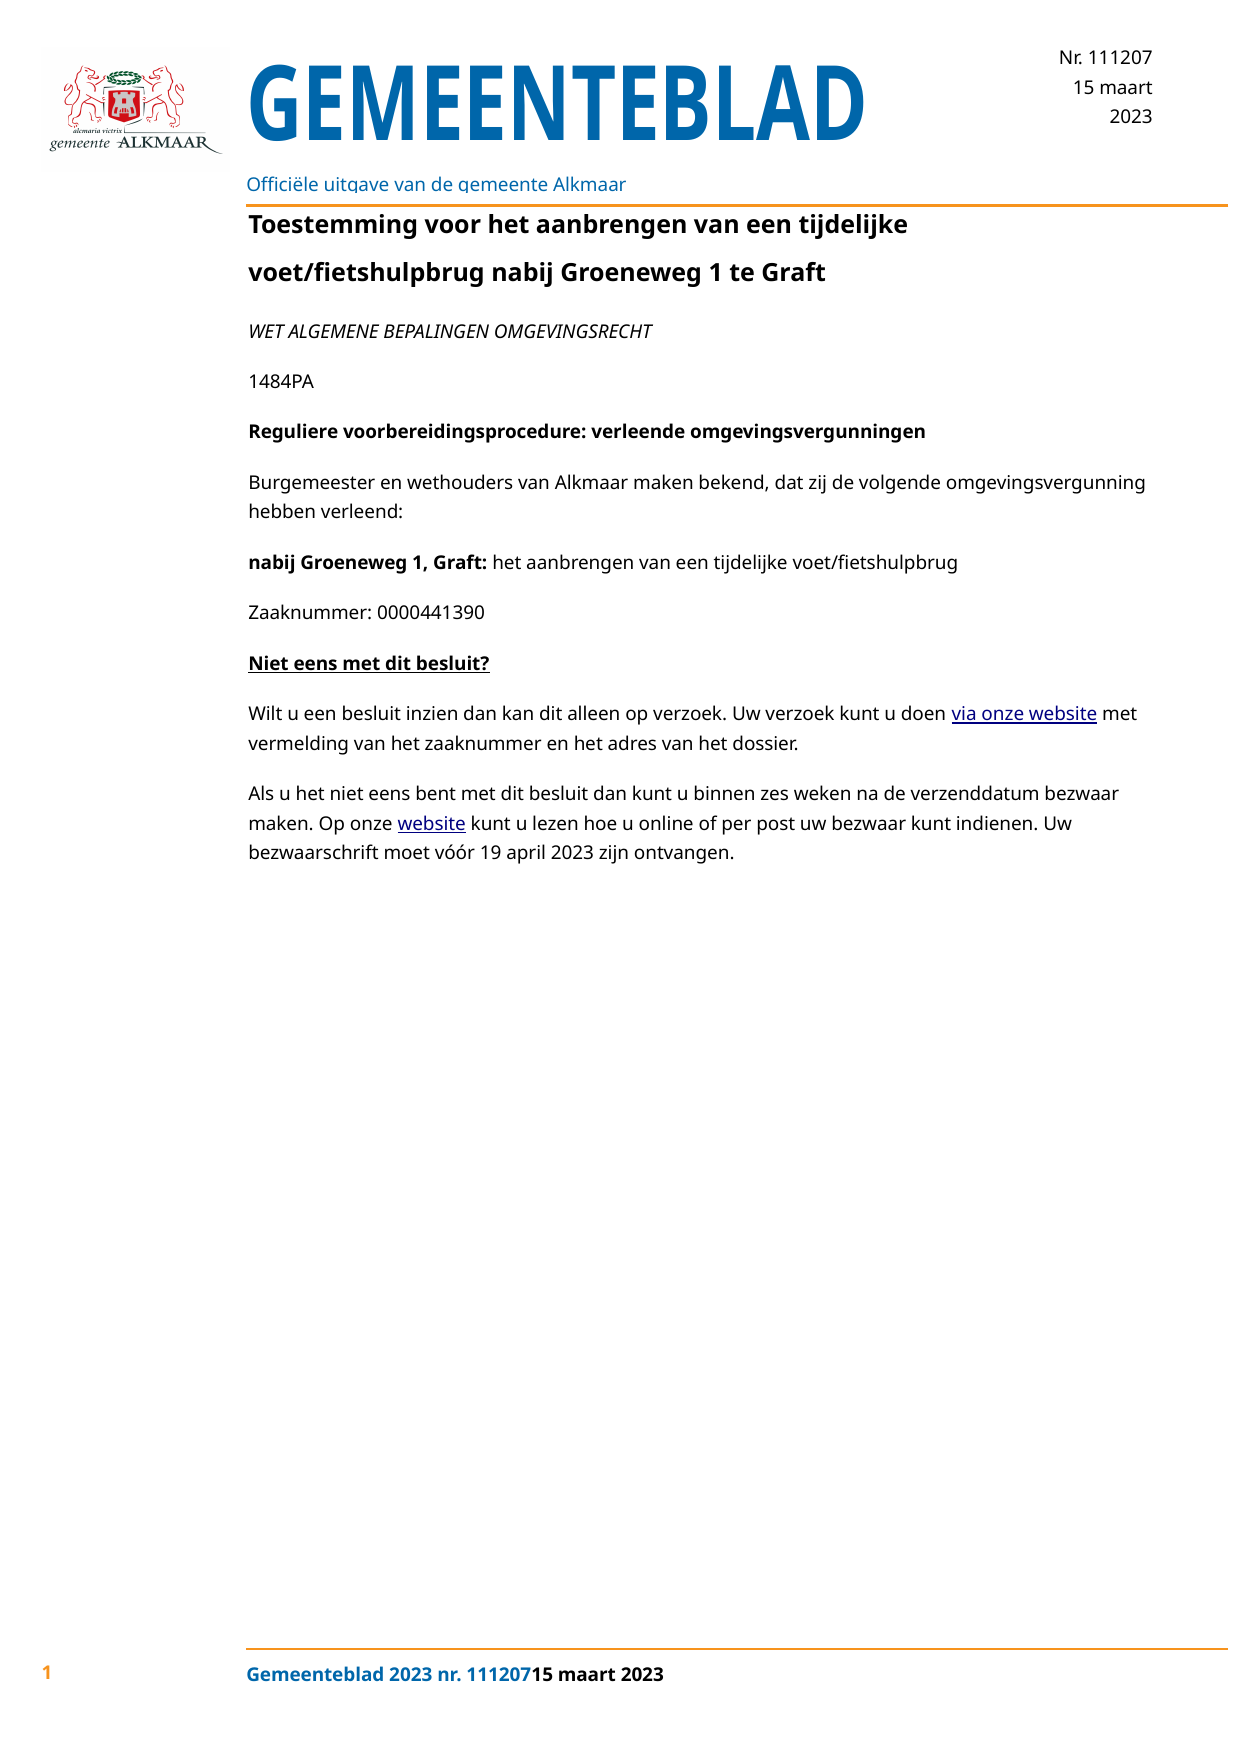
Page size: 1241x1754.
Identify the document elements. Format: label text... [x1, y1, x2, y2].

text 1484PA [248, 368, 1152, 394]
picture [41, 47, 231, 172]
text Als u het niet eens bent met dit besluit dan kunt u binnen zes weken na de verzenddatum bezwaar maken. Op onze website kunt u lezen hoe u online of per post uw bezwaar kunt indienen. Uw bezwaarschrift moet vóór 19 april 2023 zijn ontvangen. [248, 780, 1152, 865]
text Wilt u een besluit inzien dan kan dit alleen op verzoek. Uw verzoek kunt u doen via onze website met vermelding van het zaaknummer en het adres van het dossier. [248, 700, 1152, 756]
text WET ALGEMENE BEPALINGEN OMGEVINGSRECHT [248, 318, 1152, 344]
text Reguliere voorbereidingsprocedure: verleende omgevingsvergunningen [248, 419, 1152, 444]
text nabij Groeneweg 1, Graft: het aanbrengen van een tijdelijke voet/fietshulpbrug [248, 549, 1152, 575]
text Toestemming voor het aanbrengen van een tijdelijke voet/fietshulpbrug nabij Groeneweg 1 te Graft [248, 207, 1152, 288]
text Burgemeester en wethouders van Alkmaar maken bekend, dat zij de volgende omgevingsvergunning hebben verleend: [248, 469, 1152, 524]
text Zaaknummer: 0000441390 [248, 599, 1152, 625]
text Niet eens met dit besluit? [248, 650, 1152, 676]
